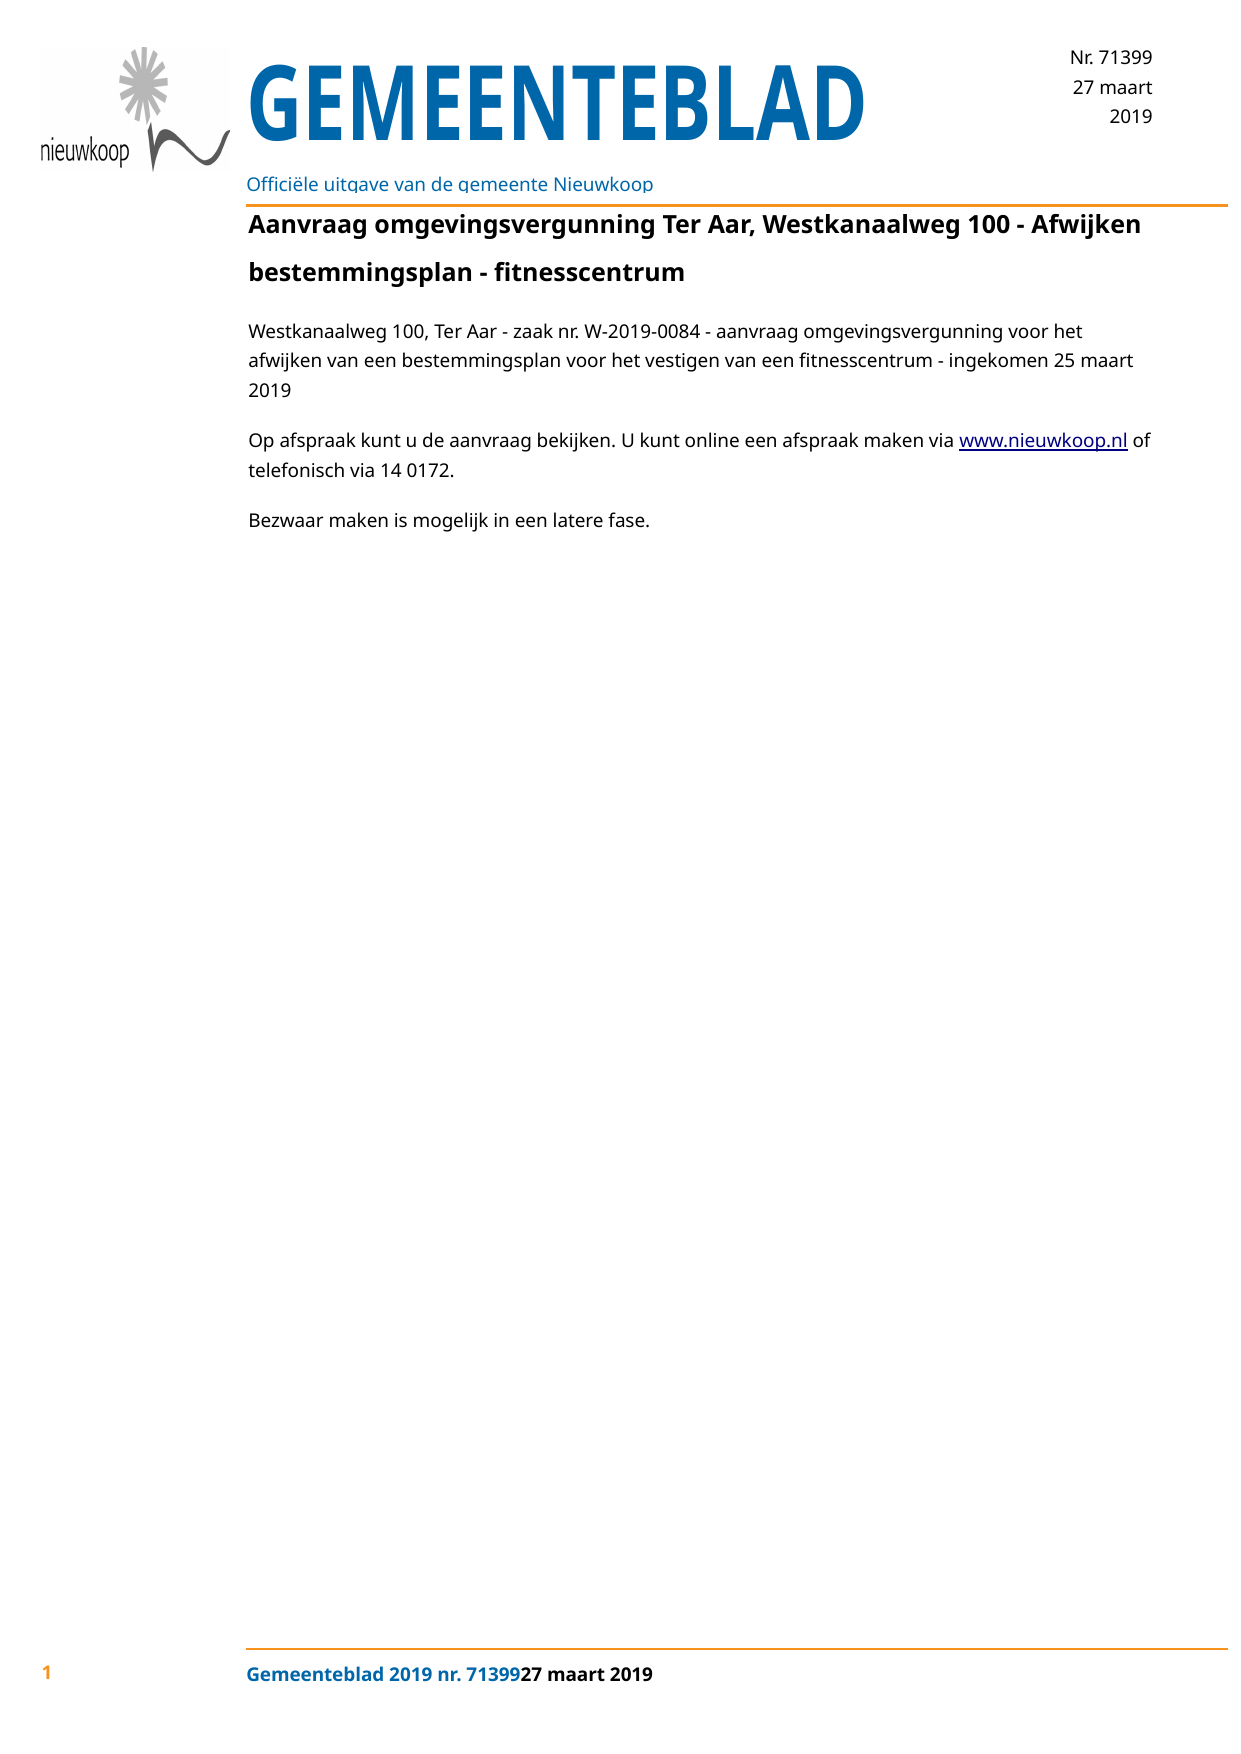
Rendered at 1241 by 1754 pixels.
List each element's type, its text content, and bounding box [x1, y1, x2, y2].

text Bezwaar maken is mogelijk in een latere fase. [248, 507, 1152, 533]
picture [41, 47, 231, 172]
text Westkanaalweg 100, Ter Aar - zaak nr. W-2019-0084 - aanvraag omgevingsvergunning voor het afwijken van een bestemmingsplan voor het vestigen van een fitnesscentrum - ingekomen 25 maart 2019 [248, 318, 1152, 403]
text Aanvraag omgevingsvergunning Ter Aar, Westkanaalweg 100 - Afwijken bestemmingsplan - fitnesscentrum [248, 207, 1152, 288]
text Op afspraak kunt u de aanvraag bekijken. U kunt online een afspraak maken via www.nieuwkoop.nl of telefonisch via 14 0172. [248, 427, 1152, 483]
